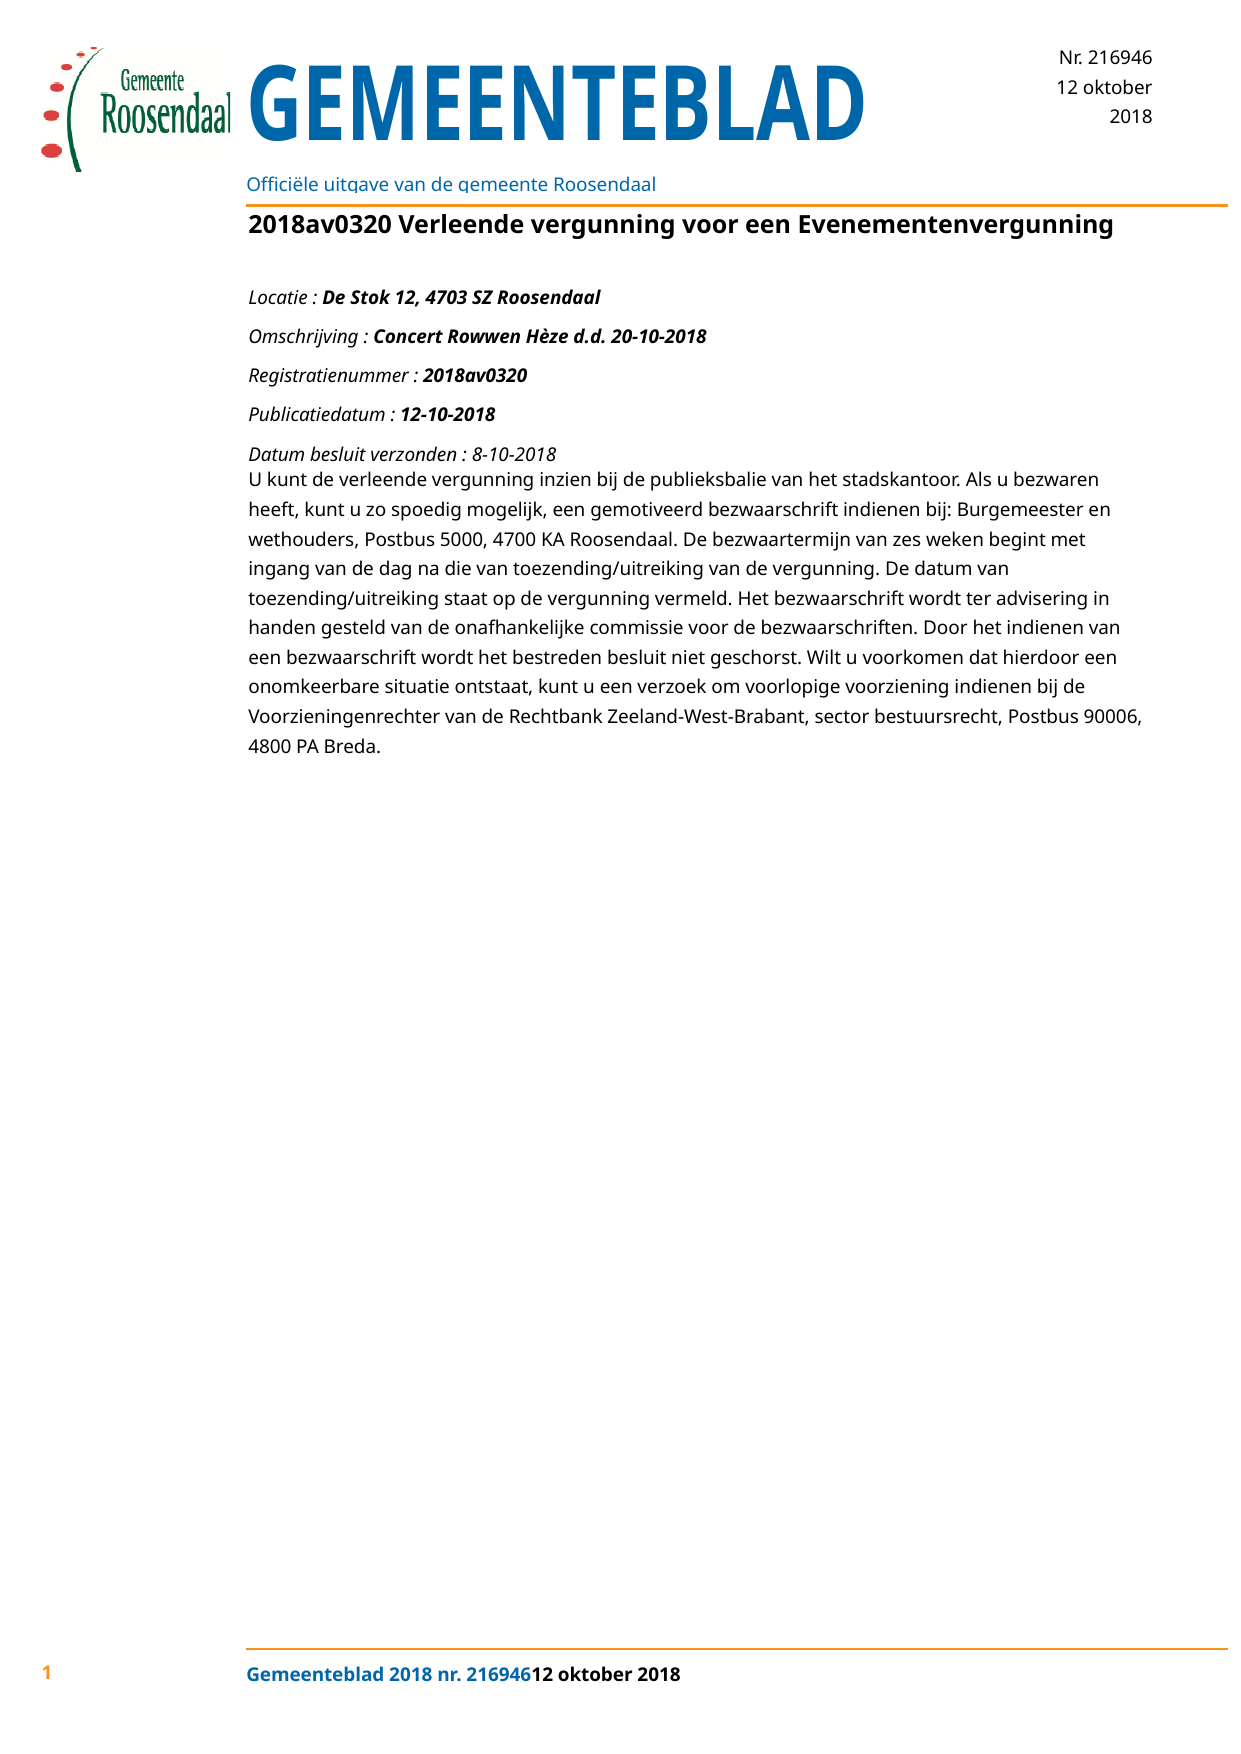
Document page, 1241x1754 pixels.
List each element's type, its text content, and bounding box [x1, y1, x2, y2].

text Publicatiedatum : 12-10-2018 [248, 402, 1152, 427]
text 2018av0320 Verleende vergunning voor een Evenementenvergunning [248, 207, 1152, 241]
text Datum besluit verzonden : 8-10-2018 [248, 441, 1152, 467]
text Locatie : De Stok 12, 4703 SZ Roosendaal [248, 284, 1152, 309]
text Registratienummer : 2018av0320 [248, 362, 1152, 388]
text U kunt de verleende vergunning inzien bij de publieksbalie van het stadskantoor. Als u bezwaren heeft, kunt u zo spoedig mogelijk, een gemotiveerd bezwaarschrift indienen bij: Burgemeester en wethouders, Postbus 5000, 4700 KA Roosendaal. De bezwaartermijn van zes weken begint met ingang van de dag na die van toezending/uitreiking van de vergunning. De datum van toezending/uitreiking staat op de vergunning vermeld. Het bezwaarschrift wordt ter advisering in handen gesteld van de onafhankelijke commissie voor de bezwaarschriften. Door het indienen van een bezwaarschrift wordt het bestreden besluit niet geschorst. Wilt u voorkomen dat hierdoor een onomkeerbare situatie ontstaat, kunt u een verzoek om voorlopige voorziening indienen bij de Voorzieningenrechter van de Rechtbank Zeeland-West-Brabant, sector bestuursrecht, Postbus 90006, 4800 PA Breda. [248, 467, 1152, 759]
text Omschrijving : Concert Rowwen Hèze d.d. 20-10-2018 [248, 323, 1152, 349]
picture [41, 47, 231, 172]
